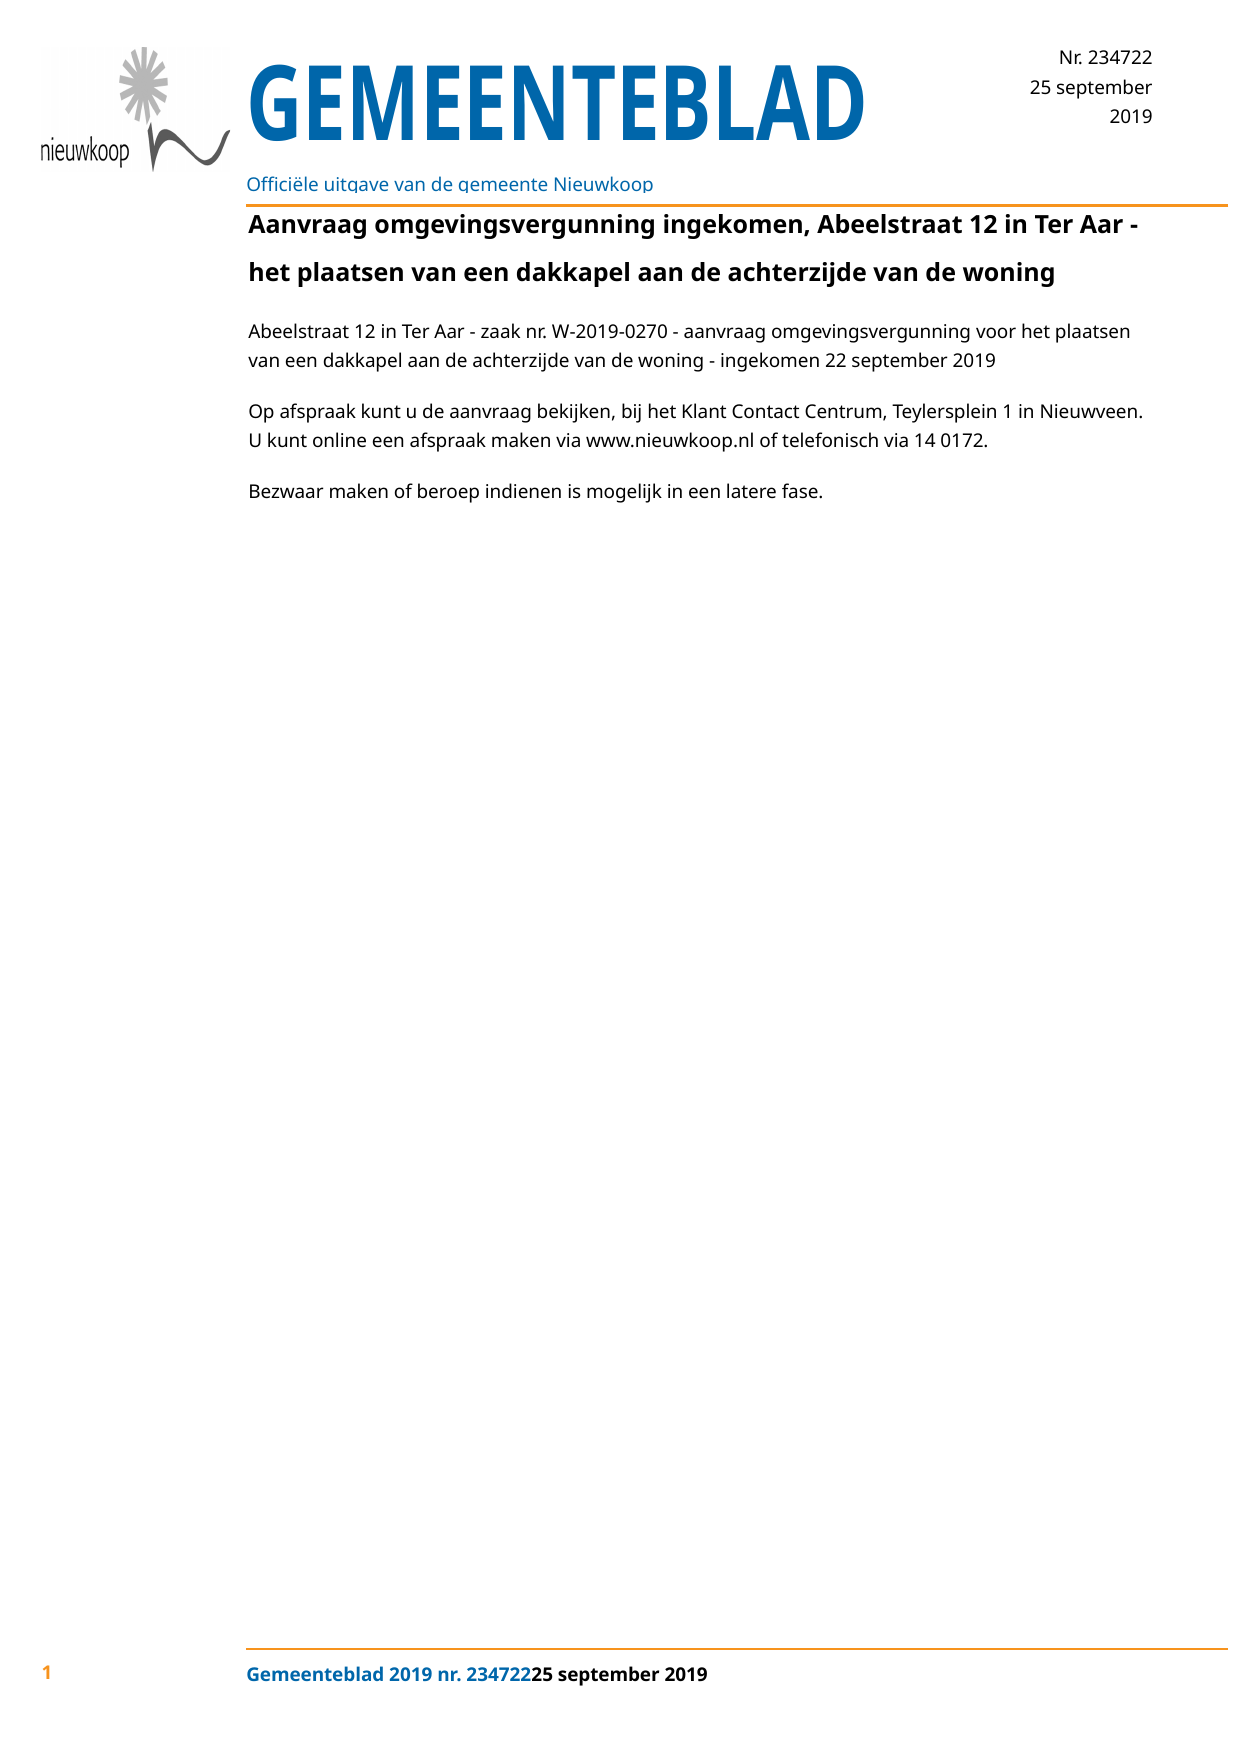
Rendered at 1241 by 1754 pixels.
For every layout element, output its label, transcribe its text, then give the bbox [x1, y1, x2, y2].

text Abeelstraat 12 in Ter Aar - zaak nr. W-2019-0270 - aanvraag omgevingsvergunning voor het plaatsen van een dakkapel aan de achterzijde van de woning - ingekomen 22 september 2019 [248, 318, 1152, 373]
text Aanvraag omgevingsvergunning ingekomen, Abeelstraat 12 in Ter Aar - het plaatsen van een dakkapel aan de achterzijde van de woning [248, 207, 1152, 288]
text Op afspraak kunt u de aanvraag bekijken, bij het Klant Contact Centrum, Teylersplein 1 in Nieuwveen. U kunt online een afspraak maken via www.nieuwkoop.nl of telefonisch via 14 0172. [248, 398, 1152, 453]
picture [41, 47, 231, 172]
text Bezwaar maken of beroep indienen is mogelijk in een latere fase. [248, 478, 1152, 504]
